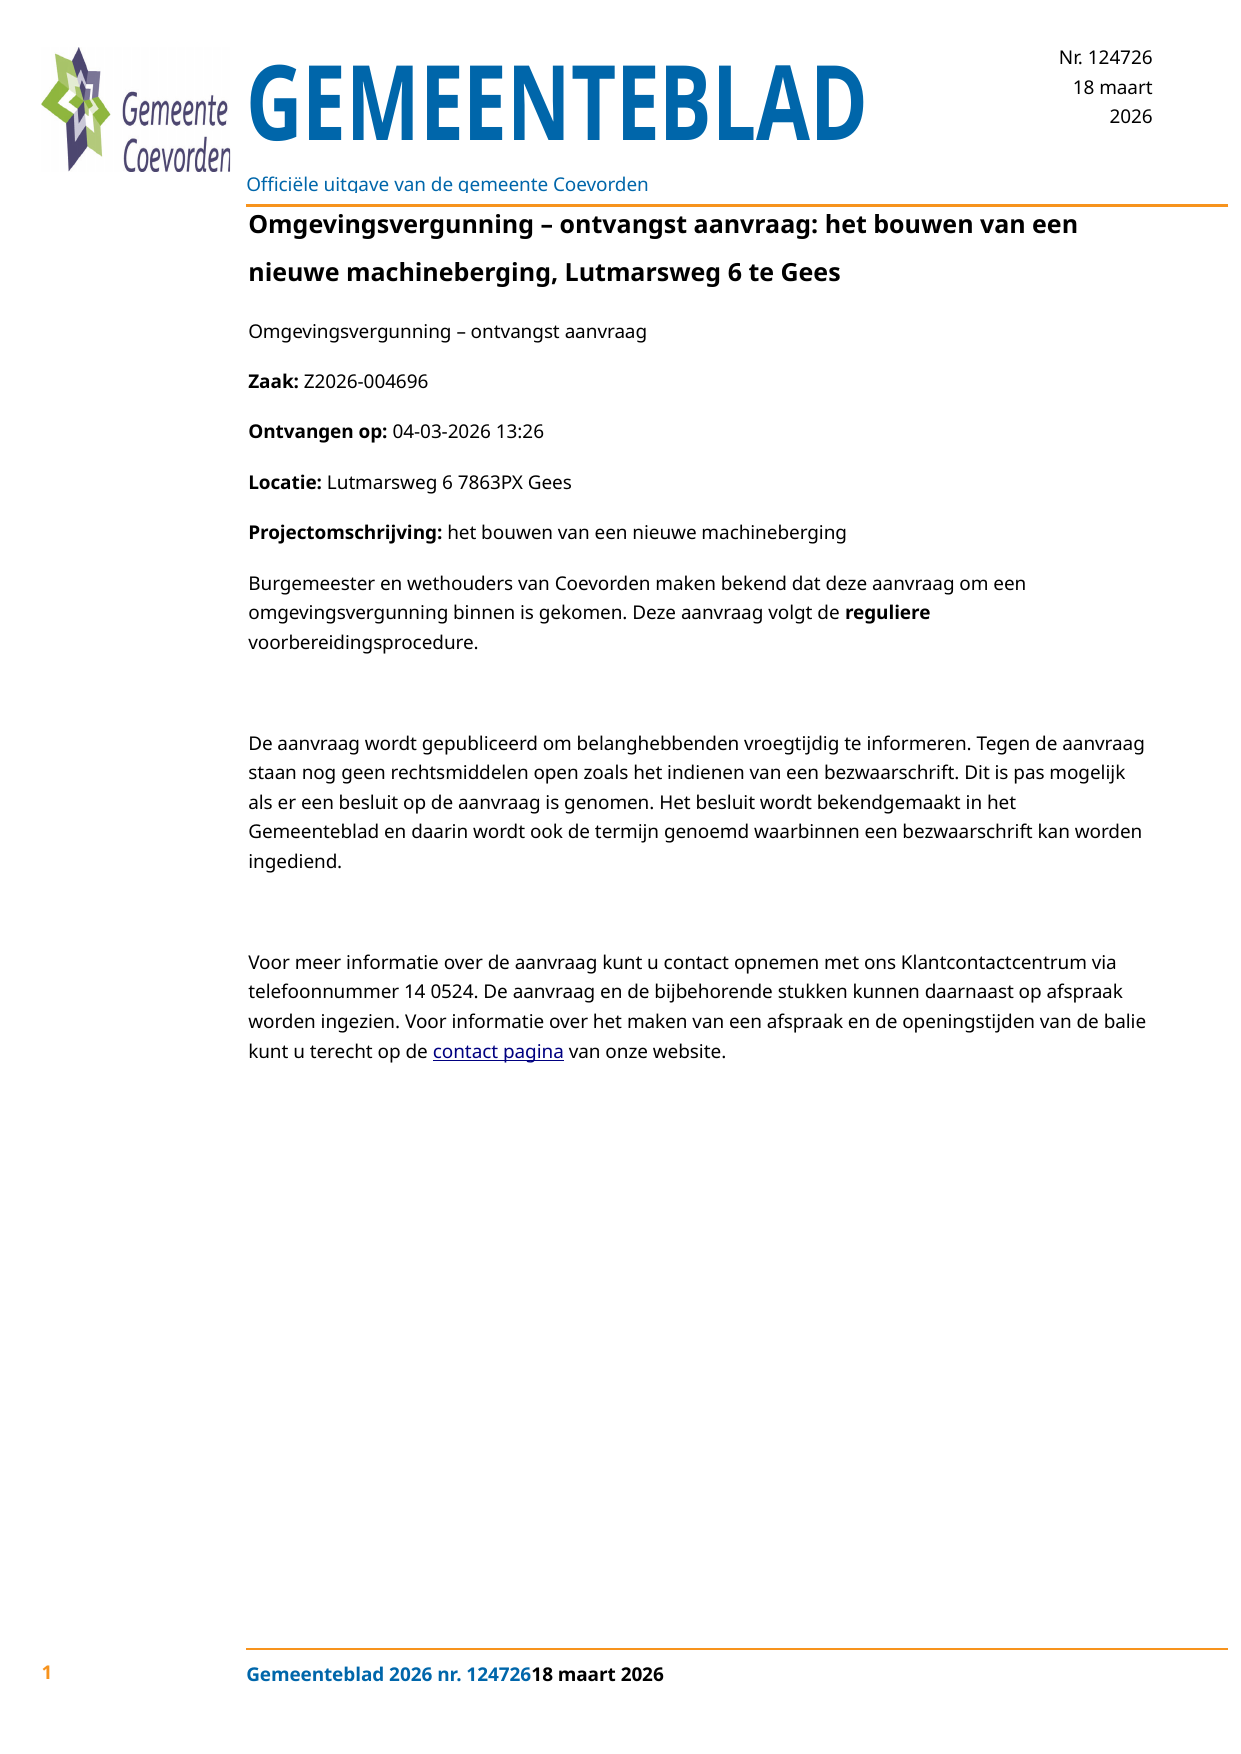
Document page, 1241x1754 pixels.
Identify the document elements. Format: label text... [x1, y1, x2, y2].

text Projectomschrijving: het bouwen van een nieuwe machineberging [248, 519, 1152, 545]
text Omgevingsvergunning – ontvangst aanvraag: het bouwen van een nieuwe machineberging, Lutmarsweg 6 te Gees [248, 207, 1152, 288]
text Omgevingsvergunning – ontvangst aanvraag [248, 318, 1152, 344]
text De aanvraag wordt gepubliceerd om belanghebbenden vroegtijdig te informeren. Tegen de aanvraag staan nog geen rechtsmiddelen open zoals het indienen van een bezwaarschrift. Dit is pas mogelijk als er een besluit op de aanvraag is genomen. Het besluit wordt bekendgemaakt in het Gemeenteblad en daarin wordt ook de termijn genoemd waarbinnen een bezwaarschrift kan worden ingediend. [248, 730, 1152, 874]
picture [41, 47, 231, 172]
text Ontvangen op: 04-03-2026 13:26 [248, 419, 1152, 444]
text Voor meer informatie over de aanvraag kunt u contact opnemen met ons Klantcontactcentrum via telefoonnummer 14 0524. De aanvraag en de bijbehorende stukken kunnen daarnaast op afspraak worden ingezien. Voor informatie over het maken van een afspraak en de openingstijden van de balie kunt u terecht op de contact pagina van onze website. [248, 949, 1152, 1064]
text Zaak: Z2026-004696 [248, 368, 1152, 394]
text Locatie: Lutmarsweg 6 7863PX Gees [248, 469, 1152, 495]
text Burgemeester en wethouders van Coevorden maken bekend dat deze aanvraag om een omgevingsvergunning binnen is gekomen. Deze aanvraag volgt de reguliere voorbereidingsprocedure. [248, 570, 1152, 655]
